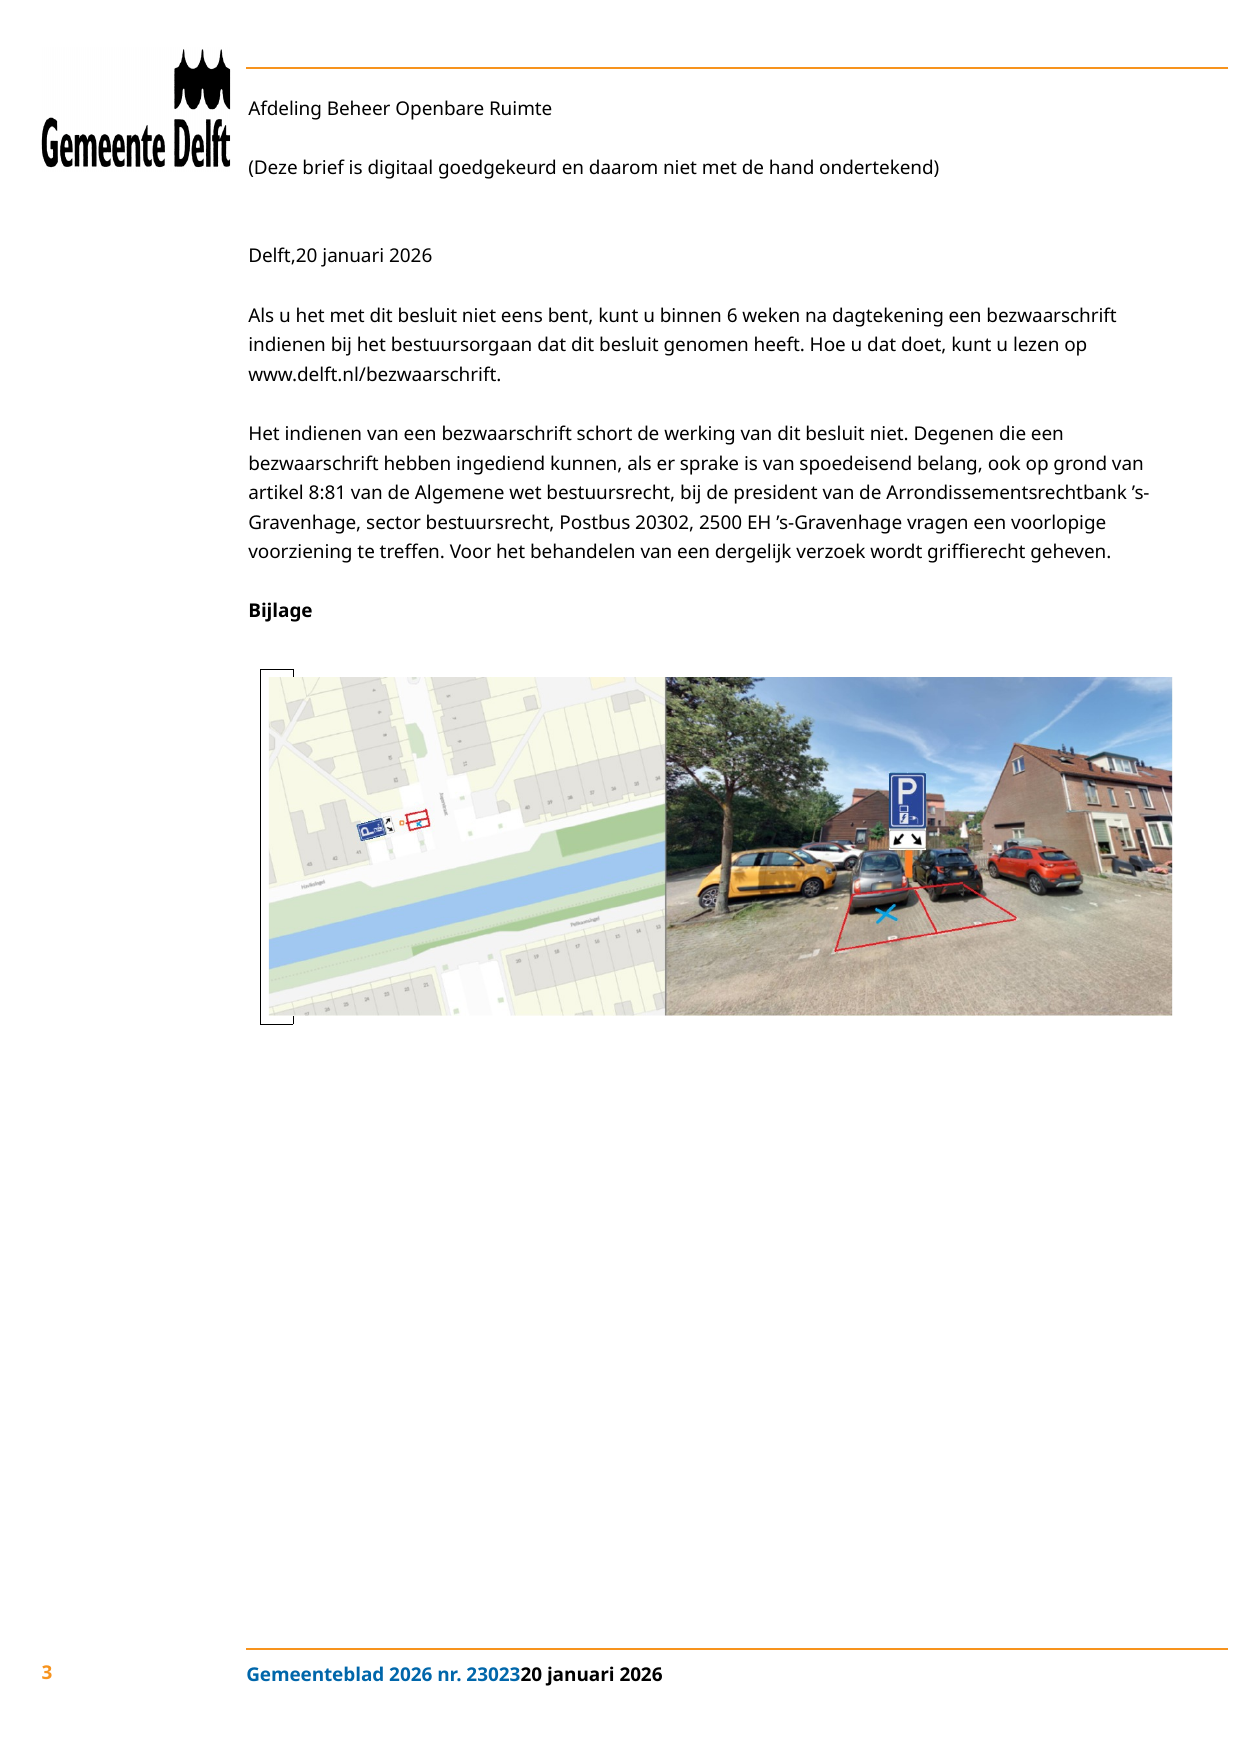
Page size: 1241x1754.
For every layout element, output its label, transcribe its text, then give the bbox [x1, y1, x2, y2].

text Bijlage [248, 598, 1152, 623]
text Afdeling Beheer Openbare Ruimte [248, 95, 1152, 121]
text Delft,20 januari 2026 [248, 243, 1152, 268]
text Het indienen van een bezwaarschrift schort de werking van dit besluit niet. Degenen die een bezwaarschrift hebben ingediend kunnen, als er sprake is van spoedeisend belang, ook op grond van artikel 8:81 van de Algemene wet bestuursrecht, bij de president van de Arrondissementsrechtbank ’s-Gravenhage, sector bestuursrecht, Postbus 20302, 2500 EH ’s-Gravenhage vragen een voorlopige voorziening te treffen. Voor het behandelen van een dergelijk verzoek wordt griffierecht geheven. [248, 420, 1152, 564]
text (Deze brief is digitaal goedgekeurd en daarom niet met de hand ondertekend) [248, 154, 1152, 180]
picture [41, 47, 231, 172]
text Als u het met dit besluit niet eens bent, kunt u binnen 6 weken na dagtekening een bezwaarschrift indienen bij het bestuursorgaan dat dit besluit genomen heeft. Hoe u dat doet, kunt u lezen op www.delft.nl/bezwaarschrift. [248, 302, 1152, 387]
picture [268, 677, 1173, 1016]
